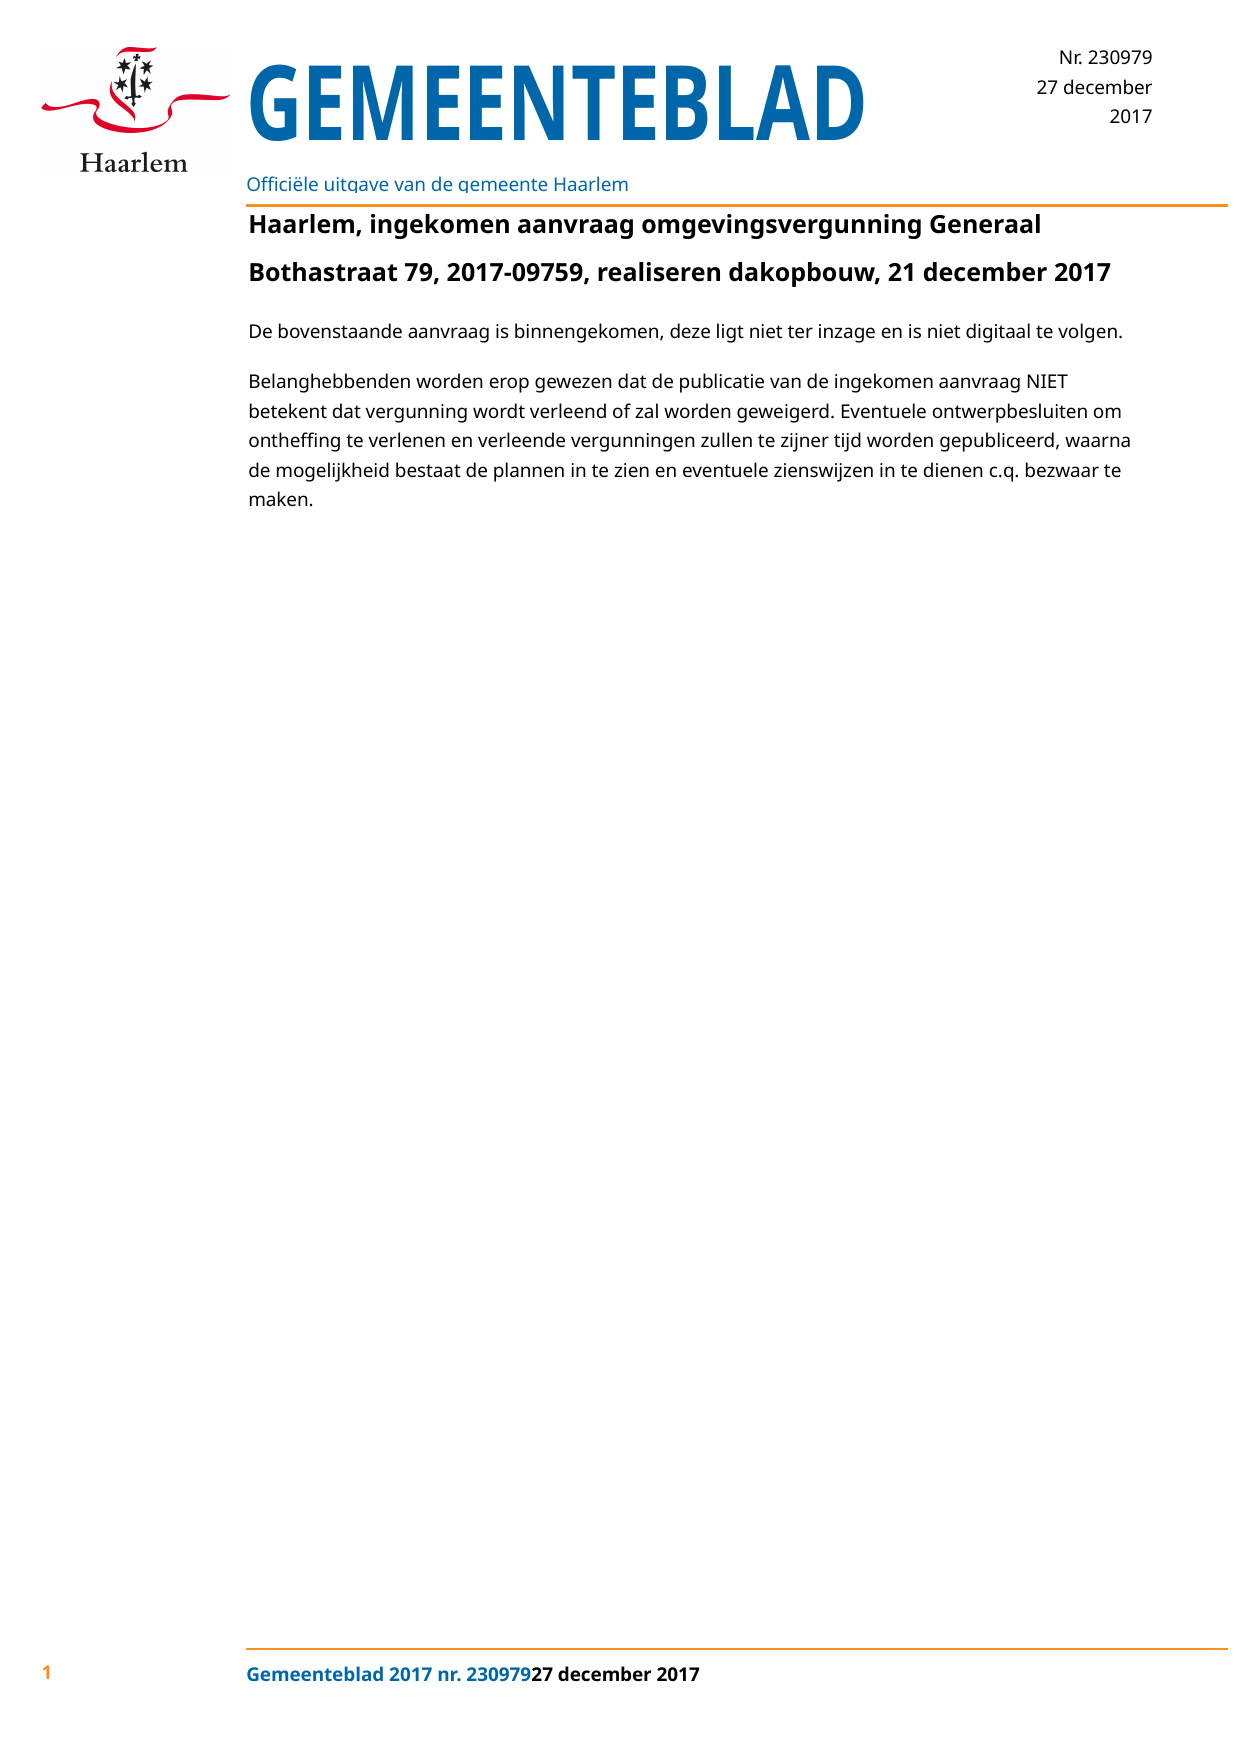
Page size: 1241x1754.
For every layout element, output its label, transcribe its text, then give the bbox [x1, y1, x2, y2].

text Belanghebbenden worden erop gewezen dat de publicatie van de ingekomen aanvraag NIET betekent dat vergunning wordt verleend of zal worden geweigerd. Eventuele ontwerpbesluiten om ontheffing te verlenen en verleende vergunningen zullen te zijner tijd worden gepubliceerd, waarna de mogelijkheid bestaat de plannen in te zien en eventuele zienswijzen in te dienen c.q. bezwaar te maken. [248, 368, 1152, 512]
text De bovenstaande aanvraag is binnengekomen, deze ligt niet ter inzage en is niet digitaal te volgen. [248, 318, 1152, 344]
text Haarlem, ingekomen aanvraag omgevingsvergunning Generaal Bothastraat 79, 2017-09759, realiseren dakopbouw, 21 december 2017 [248, 207, 1152, 288]
picture [41, 47, 231, 172]
